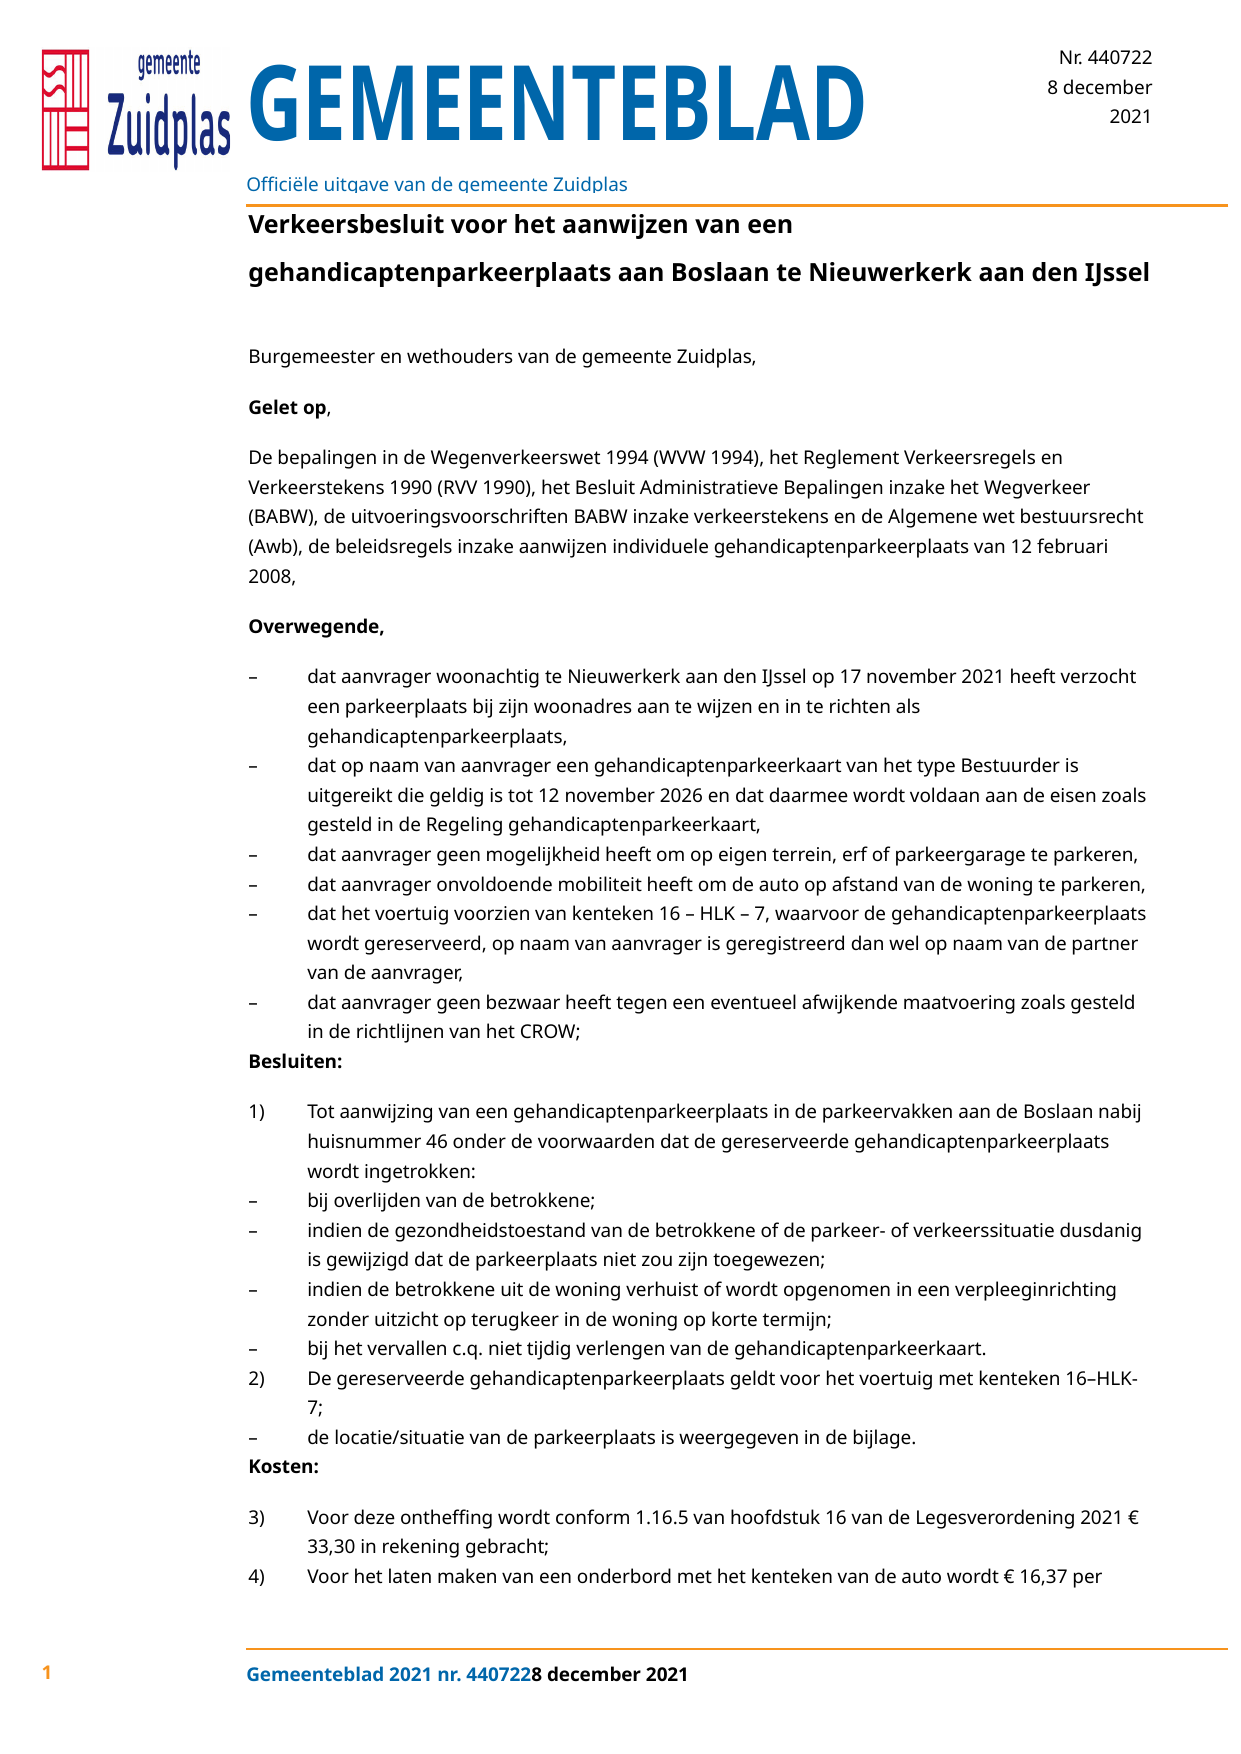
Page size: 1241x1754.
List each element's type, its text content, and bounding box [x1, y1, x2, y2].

text De bepalingen in de Wegenverkeerswet 1994 (WVW 1994), het Reglement Verkeersregels en Verkeerstekens 1990 (RVV 1990), het Besluit Administratieve Bepalingen inzake het Wegverkeer (BABW), de uitvoeringsvoorschriften BABW inzake verkeerstekens en de Algemene wet bestuursrecht (Awb), de beleidsregels inzake aanwijzen individuele gehandicaptenparkeerplaats van 12 februari 2008, [248, 444, 1152, 588]
list De gereserveerde gehandicaptenparkeerplaats geldt voor het voertuig met kenteken 16–HLK-7; [248, 1365, 1152, 1420]
list indien de betrokkene uit de woning verhuist of wordt opgenomen in een verpleeginrichting zonder uitzicht op terugkeer in de woning op korte termijn; [248, 1276, 1152, 1331]
list dat aanvrager geen bezwaar heeft tegen een eventueel afwijkende maatvoering zoals gesteld in de richtlijnen van het CROW; [248, 989, 1152, 1044]
text Besluiten: [248, 1048, 1152, 1074]
list Voor het laten maken van een onderbord met het kenteken van de auto wordt € 16,37 per [248, 1563, 1152, 1589]
list dat op naam van aanvrager een gehandicaptenparkeerkaart van het type Bestuurder is uitgereikt die geldig is tot 12 november 2026 en dat daarmee wordt voldaan aan de eisen zoals gesteld in de Regeling gehandicapten­parkeerkaart, [248, 752, 1152, 837]
text Burgemeester en wethouders van de gemeente Zuidplas, [248, 344, 1152, 369]
list dat aanvrager onvoldoende mobiliteit heeft om de auto op afstand van de woning te parkeren, [248, 871, 1152, 896]
list bij het vervallen c.q. niet tijdig verlengen van de gehandicaptenparkeerkaart. [248, 1335, 1152, 1361]
picture [41, 47, 231, 172]
list de locatie/situatie van de parkeerplaats is weergegeven in de bijlage. [248, 1424, 1152, 1450]
list dat aanvrager geen mogelijkheid heeft om op eigen terrein, erf of parkeergarage te parkeren, [248, 841, 1152, 867]
text Kosten: [248, 1454, 1152, 1479]
list bij overlijden van de betrokkene; [248, 1187, 1152, 1213]
text Overwegende, [248, 613, 1152, 639]
list indien de gezondheidstoestand van de betrokkene of de parkeer- of verkeerssituatie dusdanig is gewijzigd dat de parkeerplaats niet zou zijn toegewezen; [248, 1217, 1152, 1272]
text Verkeersbesluit voor het aanwijzen van een gehandicaptenparkeerplaats aan Boslaan te Nieuwerkerk aan den IJssel [248, 207, 1152, 288]
list Tot aanwijzing van een gehandicaptenparkeerplaats in de parkeervakken aan de Boslaan nabij huisnummer 46 onder de voorwaarden dat de gereserveerde gehandicaptenparkeerplaats wordt ingetrokken: [248, 1099, 1152, 1183]
text Gelet op, [248, 394, 1152, 420]
list Voor deze ontheffing wordt conform 1.16.5 van hoofdstuk 16 van de Legesverordening 2021 € 33,30 in rekening gebracht; [248, 1504, 1152, 1559]
list dat aanvrager woonachtig te Nieuwerkerk aan den IJssel op 17 november 2021 heeft verzocht een parkeerplaats bij zijn woonadres aan te wijzen en in te richten als gehandicaptenparkeerplaats, [248, 664, 1152, 748]
list dat het voertuig voorzien van kenteken 16 – HLK – 7, waarvoor de gehandicaptenparkeerplaats wordt gereserveerd, op naam van aanvrager is geregistreerd dan wel op naam van de partner van de aanvrager, [248, 900, 1152, 985]
